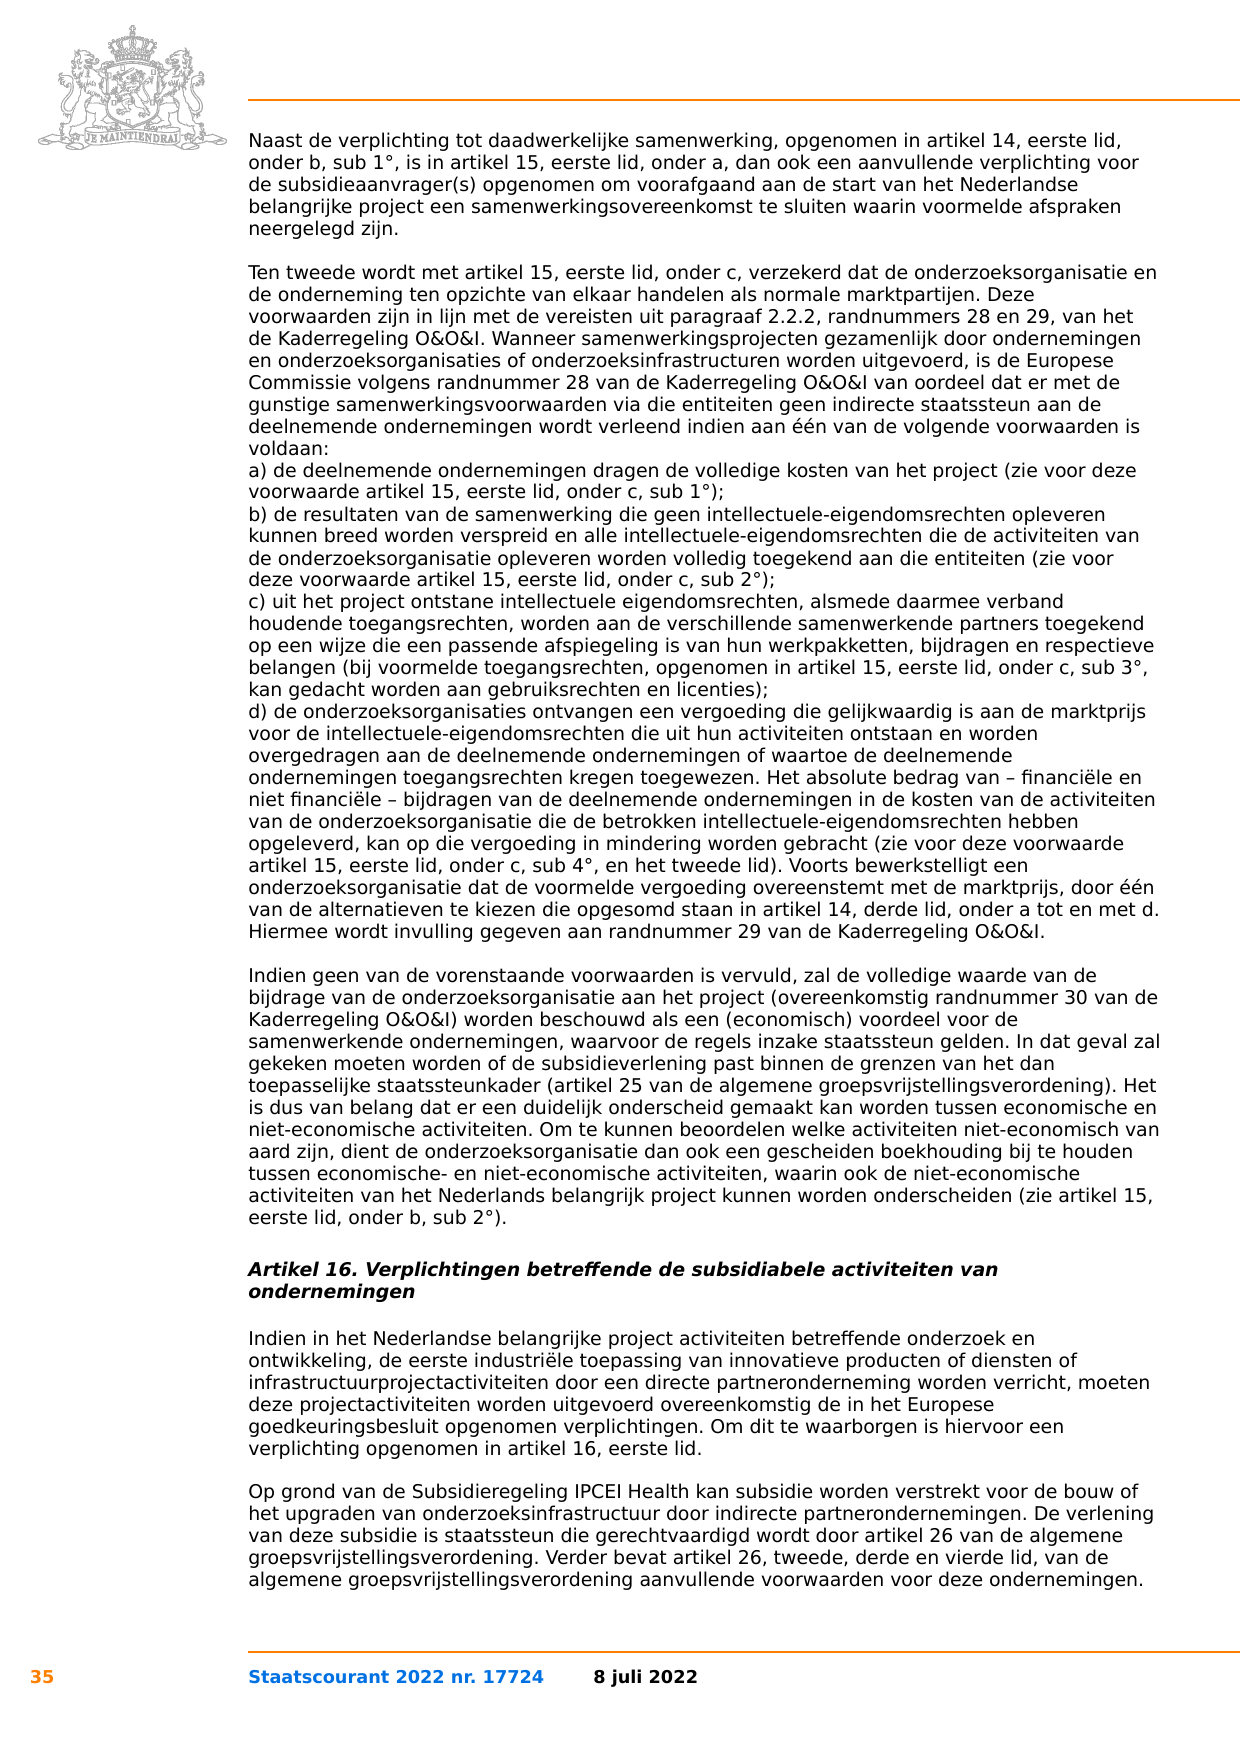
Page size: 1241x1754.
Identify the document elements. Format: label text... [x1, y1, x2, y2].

text b) de resultaten van de samenwerking die geen intellectuele-eigendomsrechten opleveren kunnen breed worden verspreid en alle intellectuele-eigendomsrechten die de activiteiten van de onderzoeksorganisatie opleveren worden volledig toegekend aan die entiteiten (zie voor deze voorwaarde artikel 15, eerste lid, onder c, sub 2°); [248, 503, 1163, 591]
text Op grond van de Subsidieregeling IPCEI Health kan subsidie worden verstrekt voor de bouw of het upgraden van onderzoeksinfrastructuur door indirecte partnerondernemingen. De verlening van deze subsidie is staatssteun die gerechtvaardigd wordt door artikel 26 van de algemene groepsvrijstellingsverordening. Verder bevat artikel 26, tweede, derde en vierde lid, van de algemene groepsvrijstellingsverordening aanvullende voorwaarden voor deze ondernemingen. [248, 1481, 1163, 1591]
text c) uit het project ontstane intellectuele eigendomsrechten, alsmede daarmee verband houdende toegangsrechten, worden aan de verschillende samenwerkende partners toegekend op een wijze die een passende afspiegeling is van hun werkpakketten, bijdragen en respectieve belangen (bij voormelde toegangsrechten, opgenomen in artikel 15, eerste lid, onder c, sub 3°, kan gedacht worden aan gebruiksrechten en licenties); [248, 591, 1163, 701]
text Indien geen van de vorenstaande voorwaarden is vervuld, zal de volledige waarde van de bijdrage van de onderzoeksorganisatie aan het project (overeenkomstig randnummer 30 van de Kaderregeling O&O&I) worden beschouwd als een (economisch) voordeel voor de samenwerkende ondernemingen, waarvoor de regels inzake staatssteun gelden. In dat geval zal gekeken moeten worden of de subsidieverlening past binnen de grenzen van het dan toepasselijke staatssteunkader (artikel 25 van de algemene groepsvrijstellingsverordening). Het is dus van belang dat er een duidelijk onderscheid gemaakt kan worden tussen economische en niet-economische activiteiten. Om te kunnen beoordelen welke activiteiten niet-economisch van aard zijn, dient de onderzoeksorganisatie dan ook een gescheiden boekhouding bij te houden tussen economische- en niet-economische activiteiten, waarin ook de niet-economische activiteiten van het Nederlands belangrijk project kunnen worden onderscheiden (zie artikel 15, eerste lid, onder b, sub 2°). [248, 965, 1163, 1229]
text Indien in het Nederlandse belangrijke project activiteiten betreffende onderzoek en ontwikkeling, de eerste industriële toepassing van innovatieve producten of diensten of infrastructuurprojectactiviteiten door een directe partneronderneming worden verricht, moeten deze projectactiviteiten worden uitgevoerd overeenkomstig de in het Europese goedkeuringsbesluit opgenomen verplichtingen. Om dit te waarborgen is hiervoor een verplichting opgenomen in artikel 16, eerste lid. [248, 1328, 1163, 1459]
text Naast de verplichting tot daadwerkelijke samenwerking, opgenomen in artikel 14, eerste lid, onder b, sub 1°, is in artikel 15, eerste lid, onder a, dan ook een aanvullende verplichting voor de subsidieaanvrager(s) opgenomen om voorafgaand aan de start van het Nederlandse belangrijke project een samenwerkingsovereenkomst te sluiten waarin voormelde afspraken neergelegd zijn. [248, 130, 1163, 240]
text Ten tweede wordt met artikel 15, eerste lid, onder c, verzekerd dat de onderzoeksorganisatie en de onderneming ten opzichte van elkaar handelen als normale marktpartijen. Deze voorwaarden zijn in lijn met de vereisten uit paragraaf 2.2.2, randnummers 28 en 29, van het de Kaderregeling O&O&I. Wanneer samenwerkingsprojecten gezamenlijk door ondernemingen en onderzoeksorganisaties of onderzoeksinfrastructuren worden uitgevoerd, is de Europese Commissie volgens randnummer 28 van de Kaderregeling O&O&I van oordeel dat er met de gunstige samenwerkingsvoorwaarden via die entiteiten geen indirecte staatssteun aan de deelnemende ondernemingen wordt verleend indien aan één van de volgende voorwaarden is voldaan: [248, 262, 1163, 459]
subtitle Artikel 16. Verplichtingen betreffende de subsidiabele activiteiten van ondernemingen [248, 1259, 1163, 1303]
picture [38, 25, 227, 150]
text d) de onderzoeksorganisaties ontvangen een vergoeding die gelijkwaardig is aan de marktprijs voor de intellectuele-eigendomsrechten die uit hun activiteiten ontstaan en worden overgedragen aan de deelnemende ondernemingen of waartoe de deelnemende ondernemingen toegangsrechten kregen toegewezen. Het absolute bedrag van – financiële en niet financiële – bijdragen van de deelnemende ondernemingen in de kosten van de activiteiten van de onderzoeksorganisatie die de betrokken intellectuele-eigendomsrechten hebben opgeleverd, kan op die vergoeding in mindering worden gebracht (zie voor deze voorwaarde artikel 15, eerste lid, onder c, sub 4°, en het tweede lid). Voorts bewerkstelligt een onderzoeksorganisatie dat de voormelde vergoeding overeenstemt met de marktprijs, door één van de alternatieven te kiezen die opgesomd staan in artikel 14, derde lid, onder a tot en met d. Hiermee wordt invulling gegeven aan randnummer 29 van de Kaderregeling O&O&I. [248, 701, 1163, 943]
text a) de deelnemende ondernemingen dragen de volledige kosten van het project (zie voor deze voorwaarde artikel 15, eerste lid, onder c, sub 1°); [248, 459, 1163, 503]
